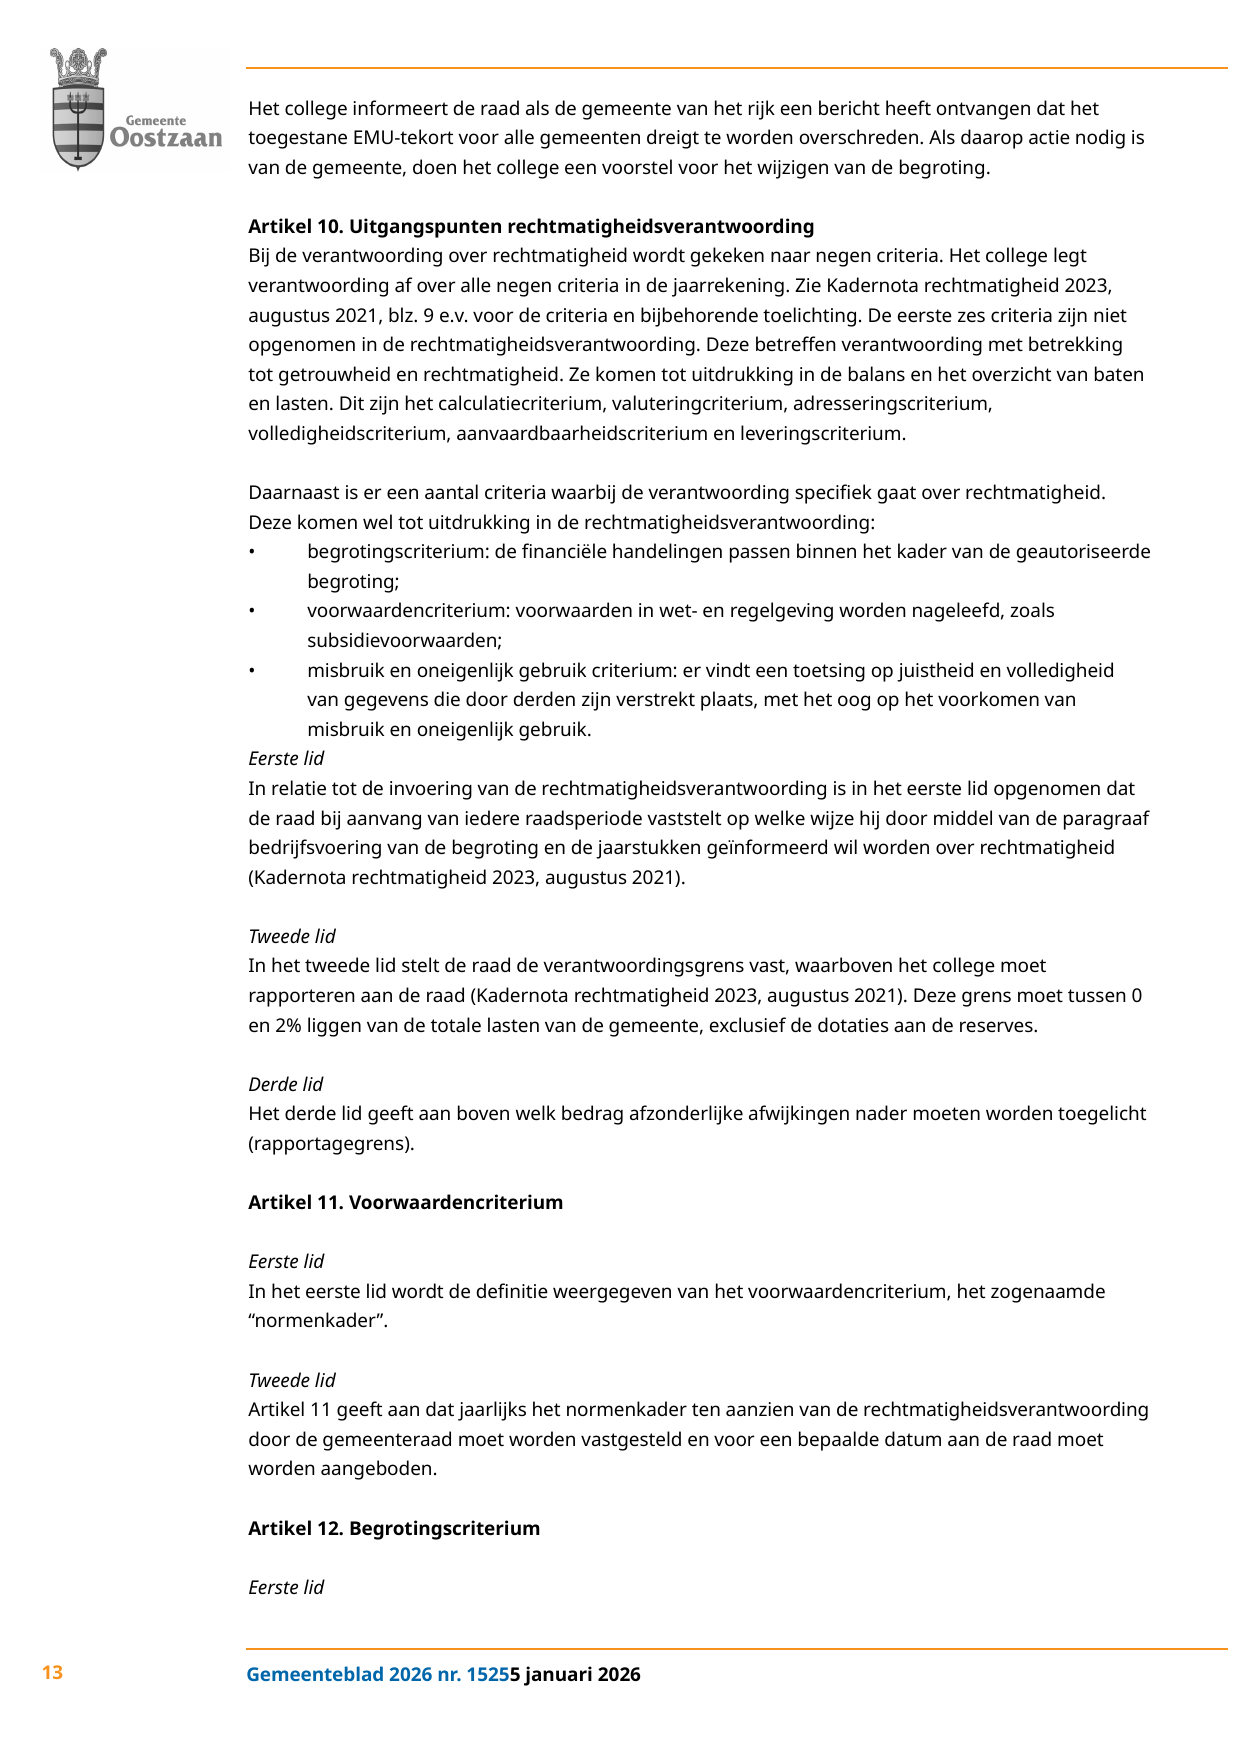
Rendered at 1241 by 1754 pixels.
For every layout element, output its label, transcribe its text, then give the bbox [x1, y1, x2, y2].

text Eerste lid [248, 1248, 1152, 1274]
text Artikel 11. Voorwaardencriterium [248, 1189, 1152, 1215]
picture [41, 47, 231, 172]
text Artikel 11 geeft aan dat jaarlijks het normenkader ten aanzien van de rechtmatigheidsverantwoording door de gemeenteraad moet worden vastgesteld en voor een bepaalde datum aan de raad moet worden aangeboden. [248, 1396, 1152, 1481]
text Daarnaast is er een aantal criteria waarbij de verantwoording specifiek gaat over rechtmatigheid. Deze komen wel tot uitdrukking in de rechtmatigheidsverantwoording: [248, 479, 1152, 535]
list begrotingscriterium: de financiële handelingen passen binnen het kader van de geautoriseerde begroting; [248, 538, 1152, 594]
text Derde lid [248, 1071, 1152, 1097]
text Eerste lid [248, 746, 1152, 771]
text Tweede lid [248, 1367, 1152, 1393]
text Eerste lid [248, 1574, 1152, 1600]
text Artikel 12. Begrotingscriterium [248, 1515, 1152, 1541]
text Het college informeert de raad als de gemeente van het rijk een bericht heeft ontvangen dat het toegestane EMU-tekort voor alle gemeenten dreigt te worden overschreden. Als daarop actie nodig is van de gemeente, doen het college een voorstel voor het wijzigen van de begroting. [248, 95, 1152, 180]
text Bij de verantwoording over rechtmatigheid wordt gekeken naar negen criteria. Het college legt verantwoording af over alle negen criteria in de jaarrekening. Zie Kadernota rechtmatigheid 2023, augustus 2021, blz. 9 e.v. voor de criteria en bijbehorende toelichting. De eerste zes criteria zijn niet opgenomen in de rechtmatigheidsverantwoording. Deze betreffen verantwoording met betrekking tot getrouwheid en rechtmatigheid. Ze komen tot uitdrukking in de balans en het overzicht van baten en lasten. Dit zijn het calculatiecriterium, valuteringcriterium, adresseringscriterium, volledigheidscriterium, aanvaardbaarheidscriterium en leveringscriterium. [248, 243, 1152, 446]
list voorwaardencriterium: voorwaarden in wet- en regelgeving worden nageleefd, zoals subsidievoorwaarden; [248, 598, 1152, 653]
text Het derde lid geeft aan boven welk bedrag afzonderlijke afwijkingen nader moeten worden toegelicht (rapportagegrens). [248, 1101, 1152, 1156]
list misbruik en oneigenlijk gebruik criterium: er vindt een toetsing op juistheid en volledigheid van gegevens die door derden zijn verstrekt plaats, met het oog op het voorkomen van misbruik en oneigenlijk gebruik. [248, 657, 1152, 742]
text In het tweede lid stelt de raad de verantwoordingsgrens vast, waarboven het college moet rapporteren aan de raad (Kadernota rechtmatigheid 2023, augustus 2021). Deze grens moet tussen 0 en 2% liggen van de totale lasten van de gemeente, exclusief de dotaties aan de reserves. [248, 953, 1152, 1038]
text Artikel 10. Uitgangspunten rechtmatigheidsverantwoording [248, 213, 1152, 239]
text In relatie tot de invoering van de rechtmatigheidsverantwoording is in het eerste lid opgenomen dat de raad bij aanvang van iedere raadsperiode vaststelt op welke wijze hij door middel van de paragraaf bedrijfsvoering van de begroting en de jaarstukken geïnformeerd wil worden over rechtmatigheid (Kadernota rechtmatigheid 2023, augustus 2021). [248, 775, 1152, 890]
text Tweede lid [248, 923, 1152, 949]
text In het eerste lid wordt de definitie weergegeven van het voorwaardencriterium, het zogenaamde “normenkader”. [248, 1278, 1152, 1333]
